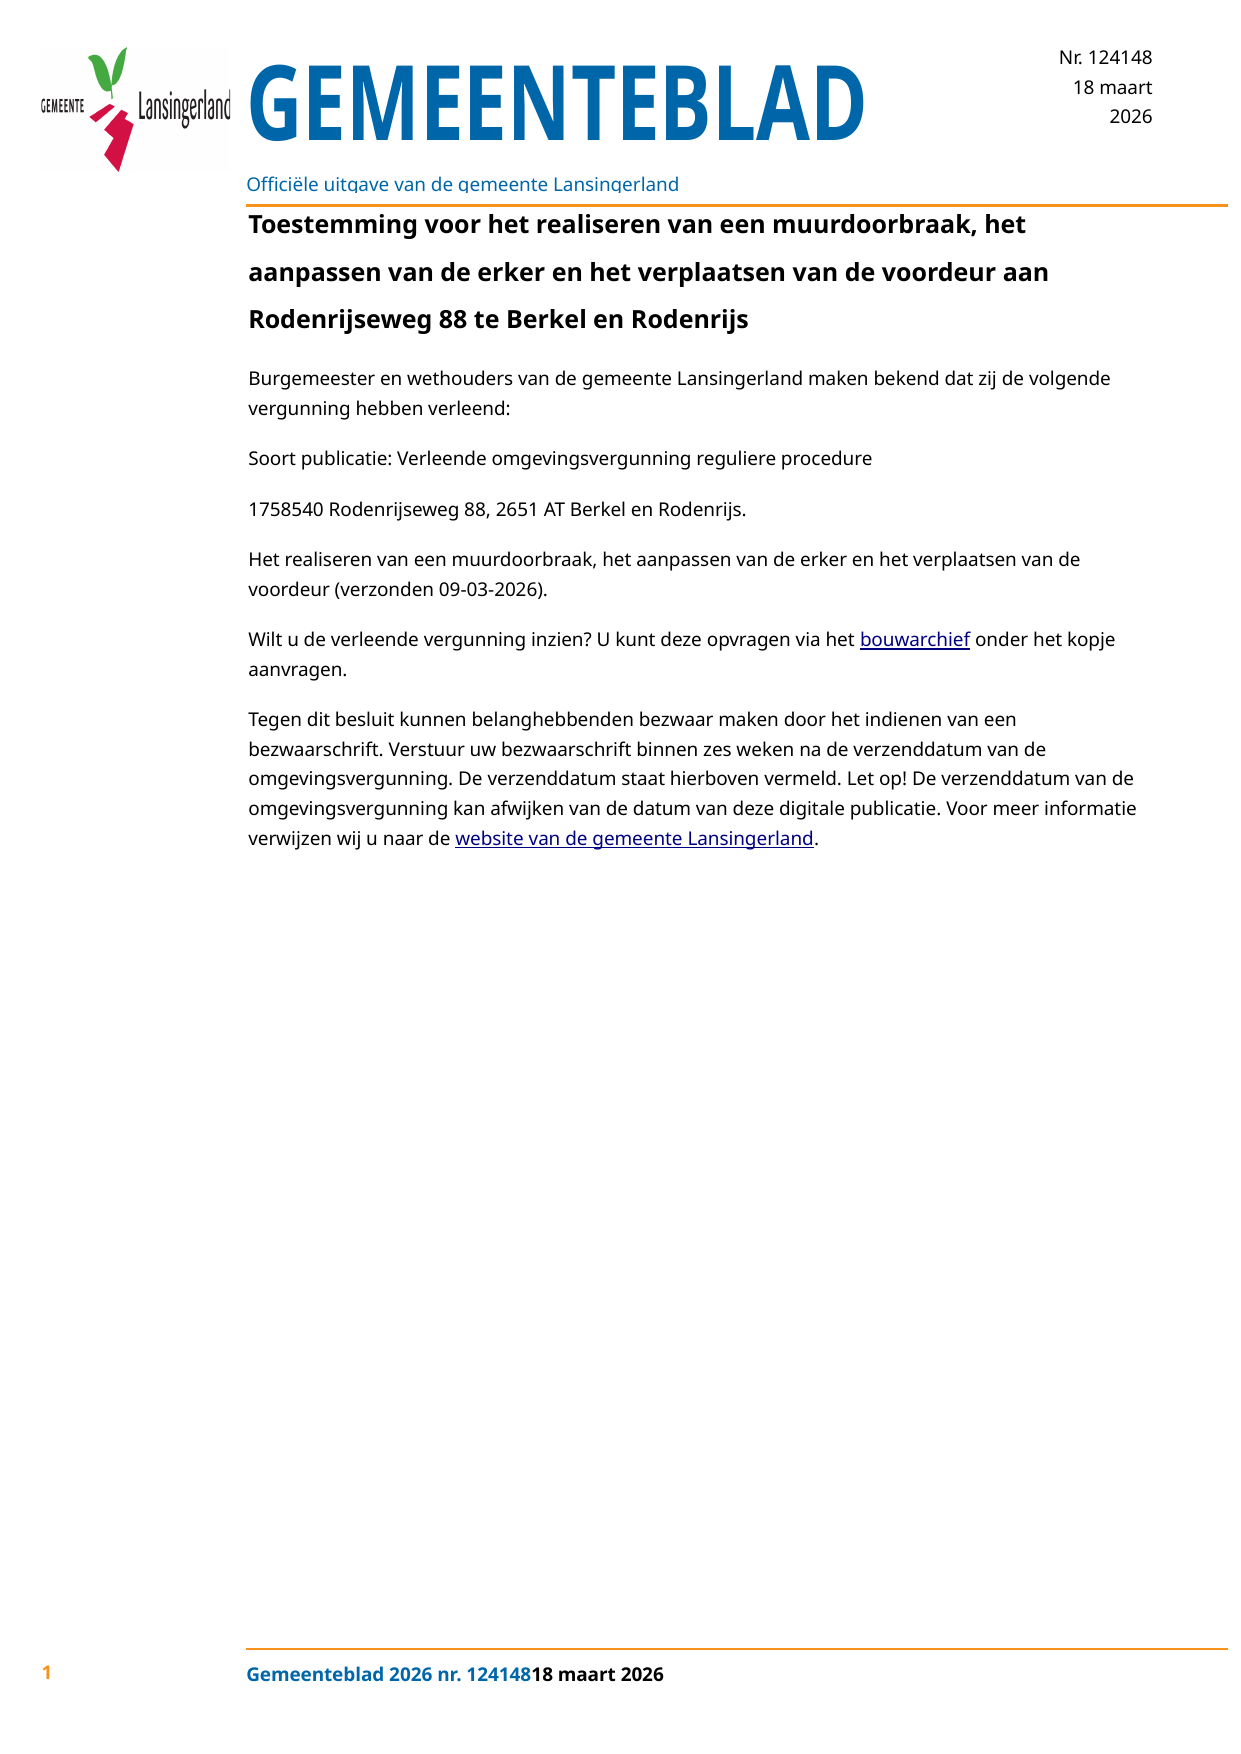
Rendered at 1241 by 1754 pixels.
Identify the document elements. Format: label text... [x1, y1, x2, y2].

text 1758540 Rodenrijseweg 88, 2651 AT Berkel en Rodenrijs. [248, 496, 1152, 522]
text Wilt u de verleende vergunning inzien? U kunt deze opvragen via het bouwarchief onder het kopje aanvragen. [248, 626, 1152, 682]
text Soort publicatie: Verleende omgevingsvergunning reguliere procedure [248, 446, 1152, 471]
text Tegen dit besluit kunnen belanghebbenden bezwaar maken door het indienen van een bezwaarschrift. Verstuur uw bezwaarschrift binnen zes weken na de verzenddatum van de omgevingsvergunning. De verzenddatum staat hierboven vermeld. Let op! De verzenddatum van de omgevingsvergunning kan afwijken van de datum van deze digitale publicatie. Voor meer informatie verwijzen wij u naar de website van de gemeente Lansingerland. [248, 706, 1152, 850]
text Burgemeester en wethouders van de gemeente Lansingerland maken bekend dat zij de volgende vergunning hebben verleend: [248, 366, 1152, 421]
picture [41, 47, 231, 172]
text Toestemming voor het realiseren van een muurdoorbraak, het aanpassen van de erker en het verplaatsen van de voordeur aan Rodenrijseweg 88 te Berkel en Rodenrijs [248, 207, 1152, 336]
text Het realiseren van een muurdoorbraak, het aanpassen van de erker en het verplaatsen van de voordeur (verzonden 09-03-2026). [248, 546, 1152, 602]
